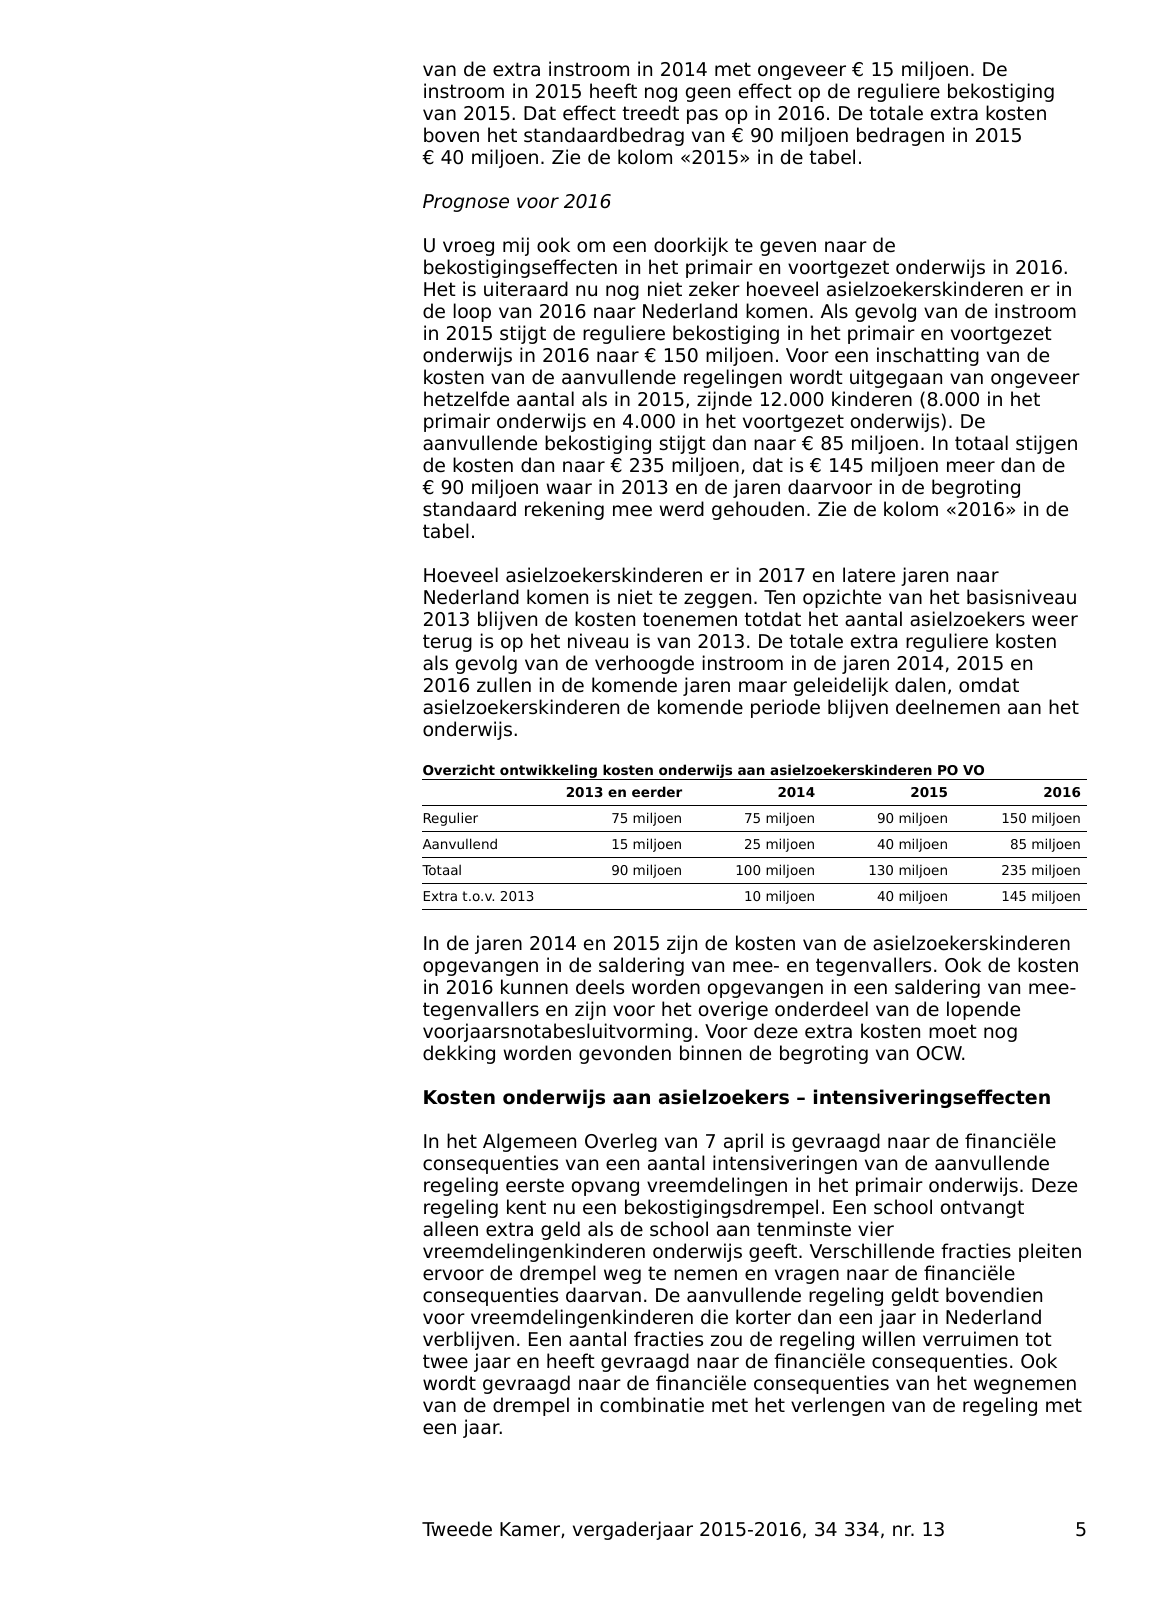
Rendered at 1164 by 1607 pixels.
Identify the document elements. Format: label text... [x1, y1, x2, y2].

text U vroeg mij ook om een doorkijk te geven naar de bekostigingseffecten in het primair en voortgezet onderwijs in 2016. Het is uiteraard nu nog niet zeker hoeveel asielzoekerskinderen er in de loop van 2016 naar Nederland komen. Als gevolg van de instroom in 2015 stijgt de reguliere bekostiging in het primair en voortgezet onderwijs in 2016 naar € 150 miljoen. Voor een inschatting van de kosten van de aanvullende regelingen wordt uitgegaan van ongeveer hetzelfde aantal als in 2015, zijnde 12.000 kinderen (8.000 in het primair onderwijs en 4.000 in het voortgezet onderwijs). De aanvullende bekostiging stijgt dan naar € 85 miljoen. In totaal stijgen de kosten dan naar € 235 miljoen, dat is € 145 miljoen meer dan de € 90 miljoen waar in 2013 en de jaren daarvoor in de begroting standaard rekening mee werd gehouden. Zie de kolom «2016» in de tabel. [422, 235, 1087, 543]
table_cell [555, 884, 688, 909]
table_cell 2013 en eerder [555, 780, 688, 805]
table_cell Totaal [422, 858, 555, 883]
table_cell 40 miljoen [821, 884, 954, 909]
table_cell 40 miljoen [821, 832, 954, 857]
table_cell 2016 [954, 780, 1087, 805]
text In de jaren 2014 en 2015 zijn de kosten van de asielzoekerskinderen opgevangen in de saldering van mee- en tegenvallers. Ook de kosten in 2016 kunnen deels worden opgevangen in een saldering van mee- tegenvallers en zijn voor het overige onderdeel van de lopende voorjaarsnotabesluitvorming. Voor deze extra kosten moet nog dekking worden gevonden binnen de begroting van OCW. [422, 933, 1087, 1064]
table_cell [422, 780, 555, 805]
table_cell 85 miljoen [954, 832, 1087, 857]
table_cell 2015 [821, 780, 954, 805]
table_cell 90 miljoen [821, 806, 954, 831]
table_cell 2014 [688, 780, 821, 805]
table_cell 25 miljoen [688, 832, 821, 857]
table_cell 130 miljoen [821, 858, 954, 883]
text Hoeveel asielzoekerskinderen er in 2017 en latere jaren naar Nederland komen is niet te zeggen. Ten opzichte van het basisniveau 2013 blijven de kosten toenemen totdat het aantal asielzoekers weer terug is op het niveau is van 2013. De totale extra reguliere kosten als gevolg van de verhoogde instroom in de jaren 2014, 2015 en 2016 zullen in de komende jaren maar geleidelijk dalen, omdat asielzoekerskinderen de komende periode blijven deelnemen aan het onderwijs. [422, 565, 1087, 741]
table_cell 100 miljoen [688, 858, 821, 883]
subtitle Kosten onderwijs aan asielzoekers – intensiveringseffecten [422, 1087, 1087, 1109]
table_cell 75 miljoen [688, 806, 821, 831]
table_cell Aanvullend [422, 832, 555, 857]
text van de extra instroom in 2014 met ongeveer € 15 miljoen. De instroom in 2015 heeft nog geen effect op de reguliere bekostiging van 2015. Dat effect treedt pas op in 2016. De totale extra kosten boven het standaardbedrag van € 90 miljoen bedragen in 2015 € 40 miljoen. Zie de kolom «2015» in de tabel. [422, 59, 1087, 169]
table_cell 75 miljoen [555, 806, 688, 831]
table_cell 235 miljoen [954, 858, 1087, 883]
table_cell Regulier [422, 806, 555, 831]
table_cell 15 miljoen [555, 832, 688, 857]
text In het Algemeen Overleg van 7 april is gevraagd naar de financiële consequenties van een aantal intensiveringen van de aanvullende regeling eerste opvang vreemdelingen in het primair onderwijs. Deze regeling kent nu een bekostigingsdrempel. Een school ontvangt alleen extra geld als de school aan tenminste vier vreemdelingenkinderen onderwijs geeft. Verschillende fracties pleiten ervoor de drempel weg te nemen en vragen naar de financiële consequenties daarvan. De aanvullende regeling geldt bovendien voor vreemdelingenkinderen die korter dan een jaar in Nederland verblijven. Een aantal fracties zou de regeling willen verruimen tot twee jaar en heeft gevraagd naar de financiële consequenties. Ook wordt gevraagd naar de financiële consequenties van het wegnemen van de drempel in combinatie met het verlengen van de regeling met een jaar. [422, 1131, 1087, 1438]
table_cell 150 miljoen [954, 806, 1087, 831]
table_cell 10 miljoen [688, 884, 821, 909]
table_cell 145 miljoen [954, 884, 1087, 909]
table_header Overzicht ontwikkeling kosten onderwijs aan asielzoekerskinderen PO VO [422, 763, 1087, 779]
table_cell Extra t.o.v. 2013 [422, 884, 555, 909]
table_cell 90 miljoen [555, 858, 688, 883]
subtitle Prognose voor 2016 [422, 191, 1087, 213]
